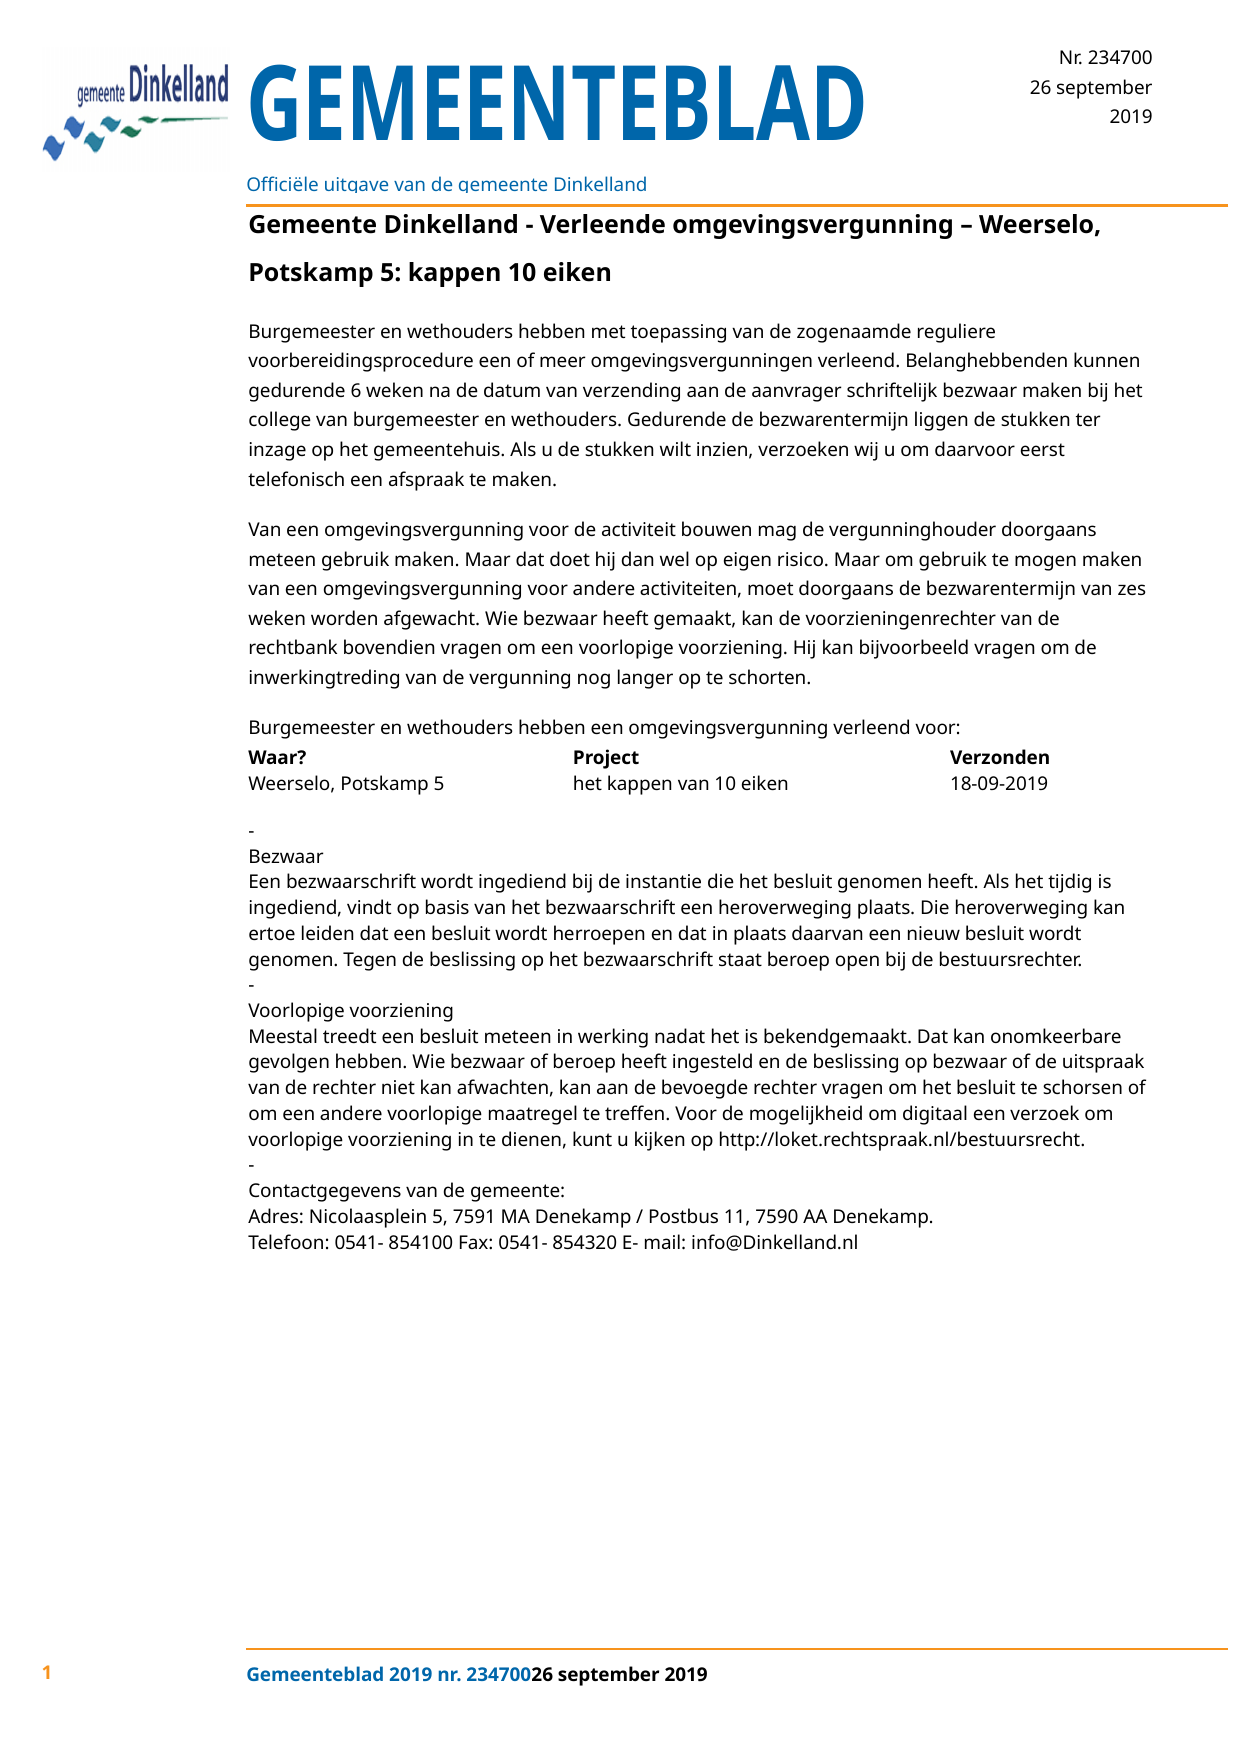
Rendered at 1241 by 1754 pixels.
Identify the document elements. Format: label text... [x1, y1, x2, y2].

table_cell 18-09-2019 [950, 770, 1152, 796]
table_header Waar? [248, 744, 573, 770]
text Van een omgevingsvergunning voor de activiteit bouwen mag de vergunninghouder doorgaans meteen gebruik maken. Maar dat doet hij dan wel op eigen risico. Maar om gebruik te mogen maken van een omgevingsvergunning voor andere activiteiten, moet doorgaans de bezwarentermijn van zes weken worden afgewacht. Wie bezwaar heeft gemaakt, kan de voorzieningenrechter van de rechtbank bovendien vragen om een voorlopige voorziening. Hij kan bijvoorbeeld vragen om de inwerkingtreding van de vergunning nog langer op te schorten. [248, 516, 1152, 690]
table_cell Weerselo, Potskamp 5 [248, 770, 573, 796]
picture [41, 47, 231, 172]
table_header Project [573, 744, 950, 770]
text Gemeente Dinkelland - Verleende omgevingsvergunning – Weerselo, Potskamp 5: kappen 10 eiken [248, 207, 1152, 288]
table_cell het kappen van 10 eiken [573, 770, 950, 796]
text - [248, 817, 1152, 843]
text Bezwaar [248, 843, 1152, 869]
table_header Verzonden [950, 744, 1152, 770]
text Telefoon: 0541- 854100 Fax: 0541- 854320 E- mail: info@Dinkelland.nl [248, 1229, 1152, 1254]
text Een bezwaarschrift wordt ingediend bij de instantie die het besluit genomen heeft. Als het tijdig is ingediend, vindt op basis van het bezwaarschrift een heroverweging plaats. Die heroverweging kan ertoe leiden dat een besluit wordt herroepen en dat in plaats daarvan een nieuw besluit wordt genomen. Tegen de beslissing op het bezwaarschrift staat beroep open bij de bestuursrechter. [248, 869, 1152, 972]
text - [248, 972, 1152, 997]
text Meestal treedt een besluit meteen in werking nadat het is bekendgemaakt. Dat kan onomkeerbare gevolgen hebben. Wie bezwaar of beroep heeft ingesteld en de beslissing op bezwaar of de uitspraak van de rechter niet kan afwachten, kan aan de bevoegde rechter vragen om het besluit te schorsen of om een andere voorlopige maatregel te treffen. Voor de mogelijkheid om digitaal een verzoek om voorlopige voorziening in te dienen, kunt u kijken op http://loket.rechtspraak.nl/bestuursrecht. [248, 1023, 1152, 1152]
text Burgemeester en wethouders hebben een omgevingsvergunning verleend voor: [248, 714, 1152, 740]
text Voorlopige voorziening [248, 997, 1152, 1023]
text Burgemeester en wethouders hebben met toepassing van de zogenaamde reguliere voorbereidingsprocedure een of meer omgevingsvergunningen verleend. Belanghebbenden kunnen gedurende 6 weken na de datum van verzending aan de aanvrager schriftelijk bezwaar maken bij het college van burgemeester en wethouders. Gedurende de bezwarentermijn liggen de stukken ter inzage op het gemeentehuis. Als u de stukken wilt inzien, verzoeken wij u om daarvoor eerst telefonisch een afspraak te maken. [248, 318, 1152, 492]
text Contactgegevens van de gemeente: [248, 1177, 1152, 1203]
text - [248, 1152, 1152, 1177]
text Adres: Nicolaasplein 5, 7591 MA Denekamp / Postbus 11, 7590 AA Denekamp. [248, 1203, 1152, 1229]
